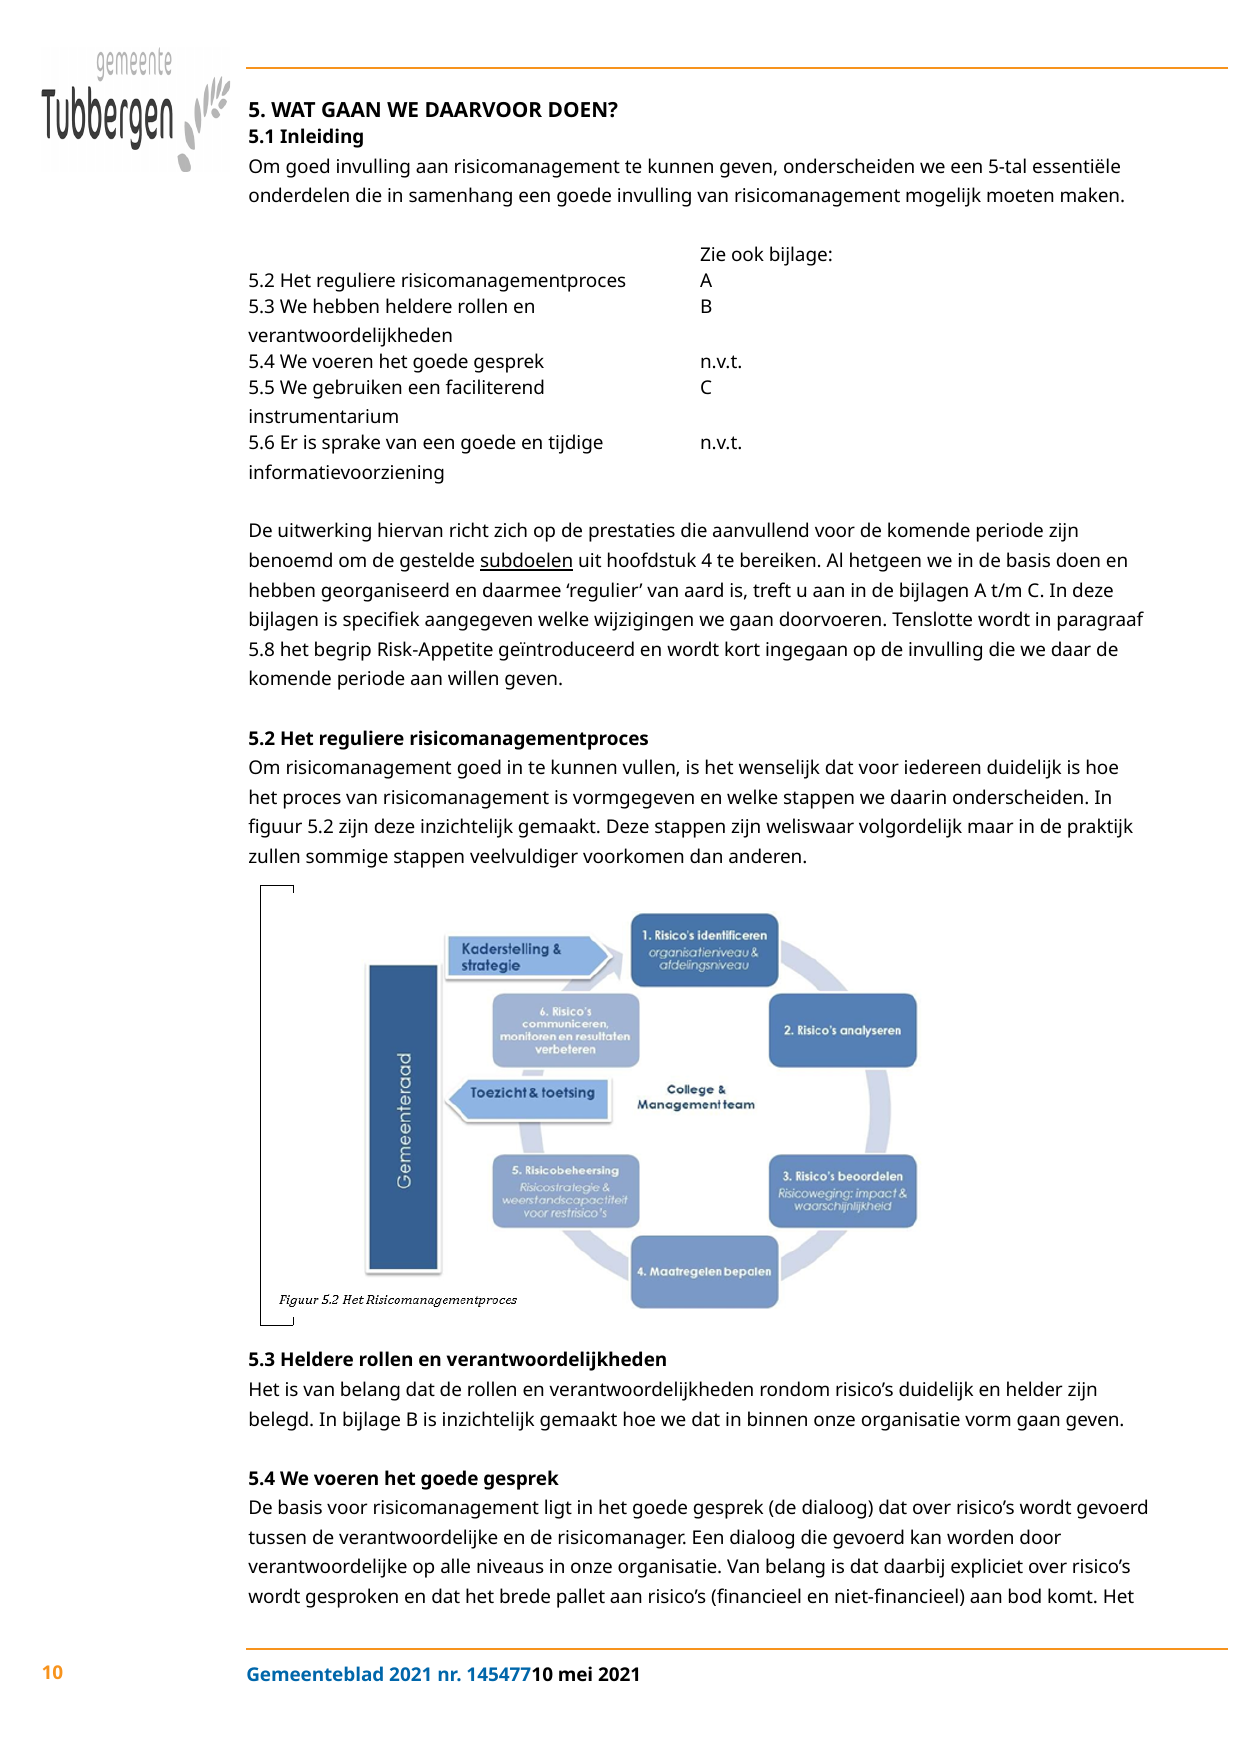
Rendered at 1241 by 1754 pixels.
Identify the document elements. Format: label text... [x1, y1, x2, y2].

table_cell n.v.t. [700, 349, 1152, 374]
text 5.2 Het reguliere risicomanagementproces [248, 725, 1152, 750]
table_cell 5.4 We voeren het goede gesprek [248, 349, 700, 374]
table_cell C [700, 374, 1152, 429]
text 5. WAT GAAN WE DAARVOOR DOEN? [248, 95, 1152, 123]
text De basis voor risicomanagement ligt in het goede gesprek (de dialoog) dat over risico’s wordt gevoerd tussen de verantwoordelijke en de risicomanager. Een dialoog die gevoerd kan worden door verantwoordelijke op alle niveaus in onze organisatie. Van belang is dat daarbij expliciet over risico’s wordt gesproken en dat het brede pallet aan risico’s (financieel en niet-financieel) aan bod komt. Het [248, 1494, 1152, 1609]
table_cell B [700, 293, 1152, 348]
table_cell 5.6 Er is sprake van een goede en tijdige informatievoorziening [248, 430, 700, 485]
table_cell n.v.t. [700, 430, 1152, 485]
table_cell 5.5 We gebruiken een faciliterend instrumentarium [248, 374, 700, 429]
picture [268, 893, 978, 1317]
text 5.3 Heldere rollen en verantwoordelijkheden [248, 1347, 1152, 1372]
table_header Zie ook bijlage: [700, 242, 1152, 267]
text De uitwerking hiervan richt zich op de prestaties die aanvullend voor de komende periode zijn benoemd om de gestelde subdoelen uit hoofdstuk 4 te bereiken. Al hetgeen we in de basis doen en hebben georganiseerd en daarmee ‘regulier’ van aard is, treft u aan in de bijlagen A t/m C. In deze bijlagen is specifiek aangegeven welke wijzigingen we gaan doorvoeren. Tenslotte wordt in paragraaf 5.8 het begrip Risk-Appetite geïntroduceerd en wordt kort ingegaan op de invulling die we daar de komende periode aan willen geven. [248, 518, 1152, 691]
table_cell 5.3 We hebben heldere rollen en verantwoordelijkheden [248, 293, 700, 348]
table_cell 5.2 Het reguliere risicomanagementproces [248, 268, 700, 293]
picture [41, 47, 231, 172]
table_header [248, 242, 700, 267]
text 5.1 Inleiding [248, 123, 1152, 149]
text 5.4 We voeren het goede gesprek [248, 1465, 1152, 1491]
text Om risicomanagement goed in te kunnen vullen, is het wenselijk dat voor iedereen duidelijk is hoe het proces van risicomanagement is vormgegeven en welke stappen we daarin onderscheiden. In figuur 5.2 zijn deze inzichtelijk gemaakt. Deze stappen zijn weliswaar volgordelijk maar in de praktijk zullen sommige stappen veelvuldiger voorkomen dan anderen. [248, 754, 1152, 869]
text Het is van belang dat de rollen en verantwoordelijkheden rondom risico’s duidelijk en helder zijn belegd. In bijlage B is inzichtelijk gemaakt hoe we dat in binnen onze organisatie vorm gaan geven. [248, 1376, 1152, 1431]
table_cell A [700, 268, 1152, 293]
text Om goed invulling aan risicomanagement te kunnen geven, onderscheiden we een 5-tal essentiële onderdelen die in samenhang een goede invulling van risicomanagement mogelijk moeten maken. [248, 153, 1152, 208]
